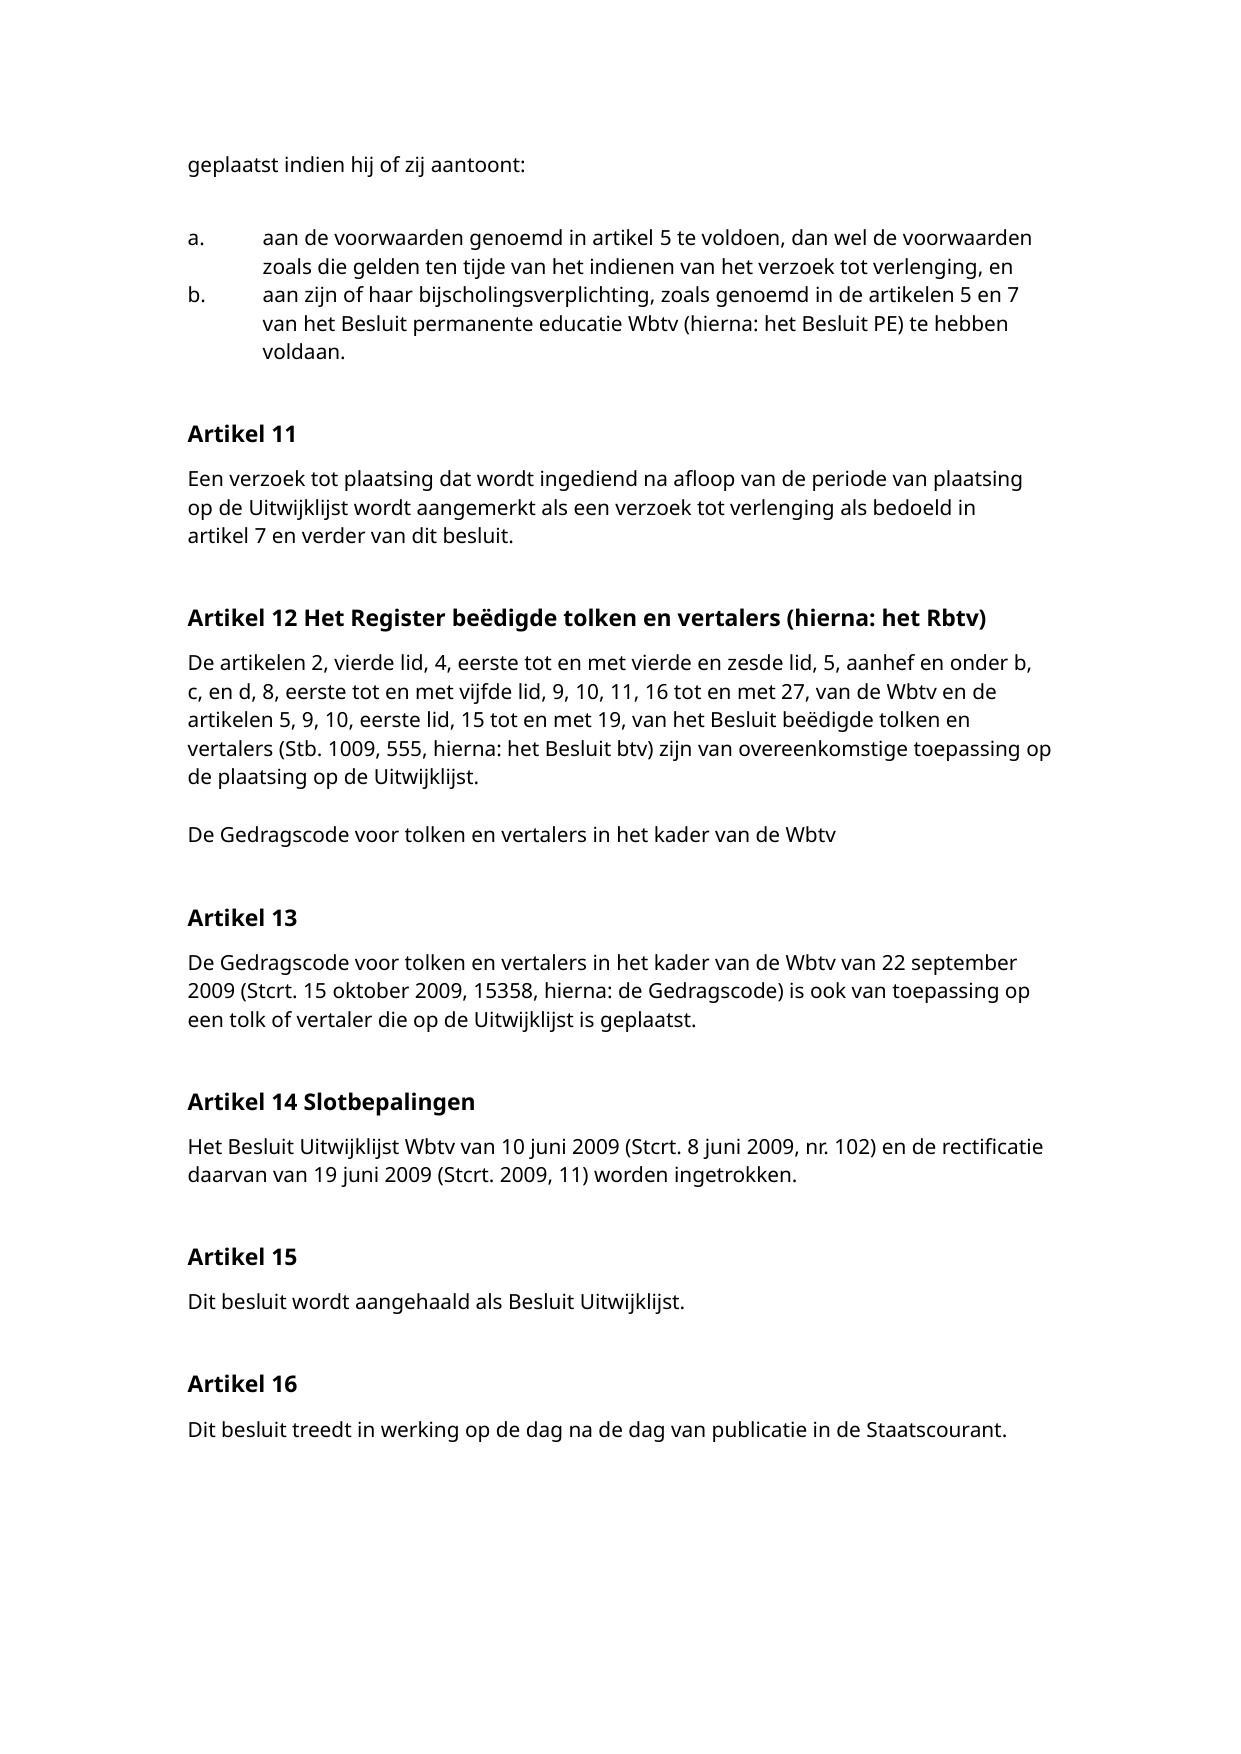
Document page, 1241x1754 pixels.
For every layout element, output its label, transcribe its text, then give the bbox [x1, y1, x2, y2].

text De artikelen 2, vierde lid, 4, eerste tot en met vierde en zesde lid, 5, aanhef en onder b, c, en d, 8, eerste tot en met vijfde lid, 9, 10, 11, 16 tot en met 27, van de Wbtv en de artikelen 5, 9, 10, eerste lid, 15 tot en met 19, van het Besluit beëdigde tolken en vertalers (Stb. 1009, 555, hierna: het Besluit btv) zijn van overeenkomstige toepassing op de plaatsing op de Uitwijklijst. [187, 648, 1053, 791]
subtitle Artikel 12 Het Register beëdigde tolken en vertalers (hierna: het Rbtv) [187, 602, 1053, 633]
text Het Besluit Uitwijklijst Wbtv van 10 juni 2009 (Stcrt. 8 juni 2009, nr. 102) en de rectificatie daarvan van 19 juni 2009 (Stcrt. 2009, 11) worden ingetrokken. [187, 1132, 1053, 1189]
text De Gedragscode voor tolken en vertalers in het kader van de Wbtv van 22 september 2009 (Stcrt. 15 oktober 2009, 15358, hierna: de Gedragscode) is ook van toepassing op een tolk of vertaler die op de Uitwijklijst is geplaatst. [187, 948, 1053, 1033]
text Een verzoek tot plaatsing dat wordt ingediend na afloop van de periode van plaatsing op de Uitwijklijst wordt aangemerkt als een verzoek tot verlenging als bedoeld in artikel 7 en verder van dit besluit. [187, 464, 1053, 550]
subtitle Artikel 14 Slotbepalingen [187, 1086, 1053, 1117]
list aan de voorwaarden genoemd in artikel 5 te voldoen, dan wel de voorwaarden zoals die gelden ten tijde van het indienen van het verzoek tot verlenging, en [187, 223, 1053, 280]
text geplaatst indien hij of zij aantoont: [187, 150, 1053, 178]
text De Gedragscode voor tolken en vertalers in het kader van de Wbtv [187, 821, 1053, 849]
subtitle Artikel 16 [187, 1368, 1053, 1400]
list aan zijn of haar bijscholingsverplichting, zoals genoemd in de artikelen 5 en 7 van het Besluit permanente educatie Wbtv (hierna: het Besluit PE) te hebben voldaan. [187, 280, 1053, 366]
subtitle Artikel 15 [187, 1241, 1053, 1272]
text Dit besluit wordt aangehaald als Besluit Uitwijklijst. [187, 1287, 1053, 1316]
subtitle Artikel 11 [187, 418, 1053, 449]
text Dit besluit treedt in werking op de dag na de dag van publicatie in de Staatscourant. [187, 1415, 1053, 1443]
subtitle Artikel 13 [187, 902, 1053, 933]
